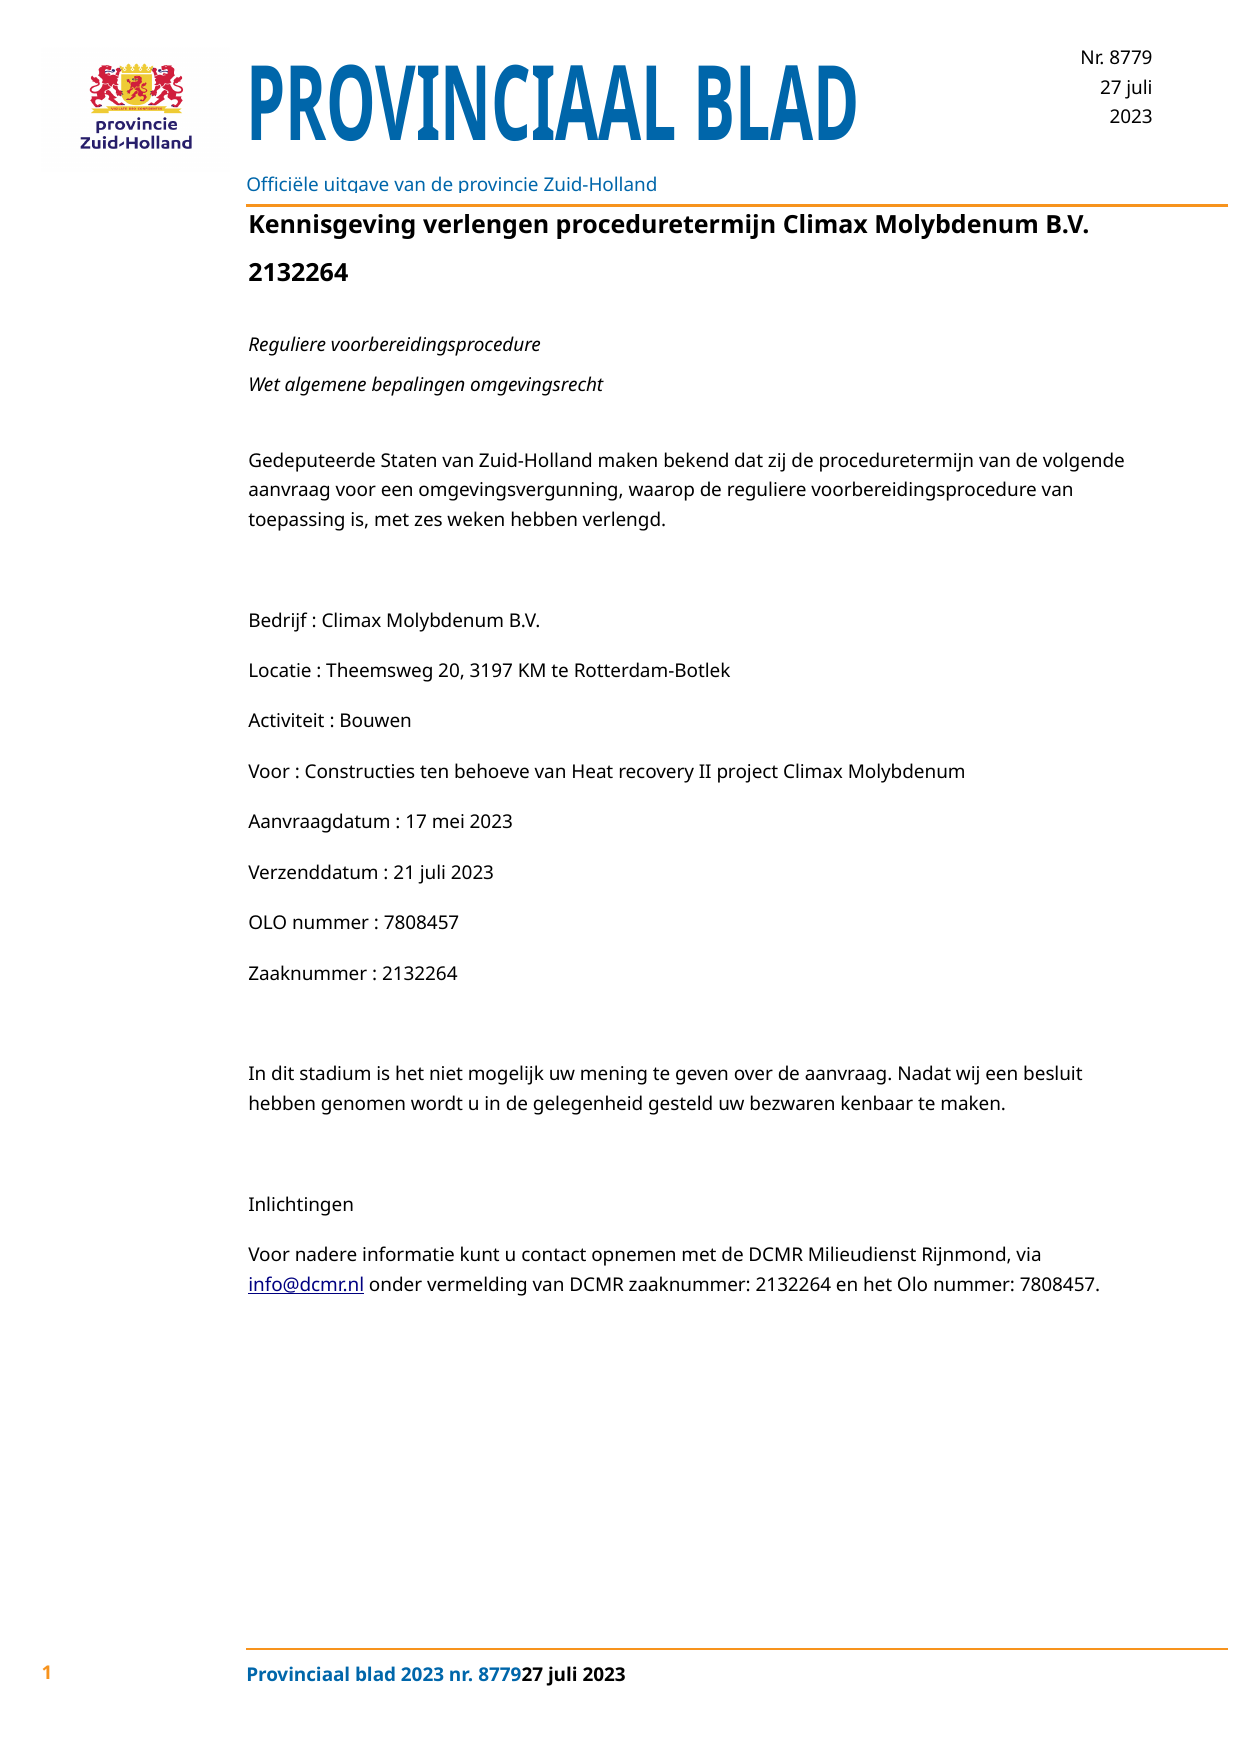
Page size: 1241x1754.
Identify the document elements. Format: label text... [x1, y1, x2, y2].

text Wet algemene bepalingen omgevingsrecht [248, 371, 1152, 396]
text Aanvraagdatum : 17 mei 2023 [248, 808, 1152, 834]
text Locatie : Theemsweg 20, 3197 KM te Rotterdam-Botlek [248, 657, 1152, 683]
text Inlichtingen [248, 1191, 1152, 1217]
text Reguliere voorbereidingsprocedure [248, 331, 1152, 357]
text OLO nummer : 7808457 [248, 909, 1152, 935]
text Bedrijf : Climax Molybdenum B.V. [248, 607, 1152, 633]
picture [41, 47, 231, 172]
text Voor : Constructies ten behoeve van Heat recovery II project Climax Molybdenum [248, 758, 1152, 784]
text Gedeputeerde Staten van Zuid-Holland maken bekend dat zij de proceduretermijn van de volgende aanvraag voor een omgevingsvergunning, waarop de reguliere voorbereidingsprocedure van toepassing is, met zes weken hebben verlengd. [248, 447, 1152, 532]
text Zaaknummer : 2132264 [248, 960, 1152, 986]
text Verzenddatum : 21 juli 2023 [248, 859, 1152, 885]
text In dit stadium is het niet mogelijk uw mening te geven over de aanvraag. Nadat wij een besluit hebben genomen wordt u in de gelegenheid gesteld uw bezwaren kenbaar te maken. [248, 1061, 1152, 1116]
text Kennisgeving verlengen proceduretermijn Climax Molybdenum B.V. 2132264 [248, 207, 1152, 288]
text Voor nadere informatie kunt u contact opnemen met de DCMR Milieudienst Rijnmond, via info@dcmr.nl onder vermelding van DCMR zaaknummer: 2132264 en het Olo nummer: 7808457. [248, 1241, 1152, 1297]
text Activiteit : Bouwen [248, 708, 1152, 733]
